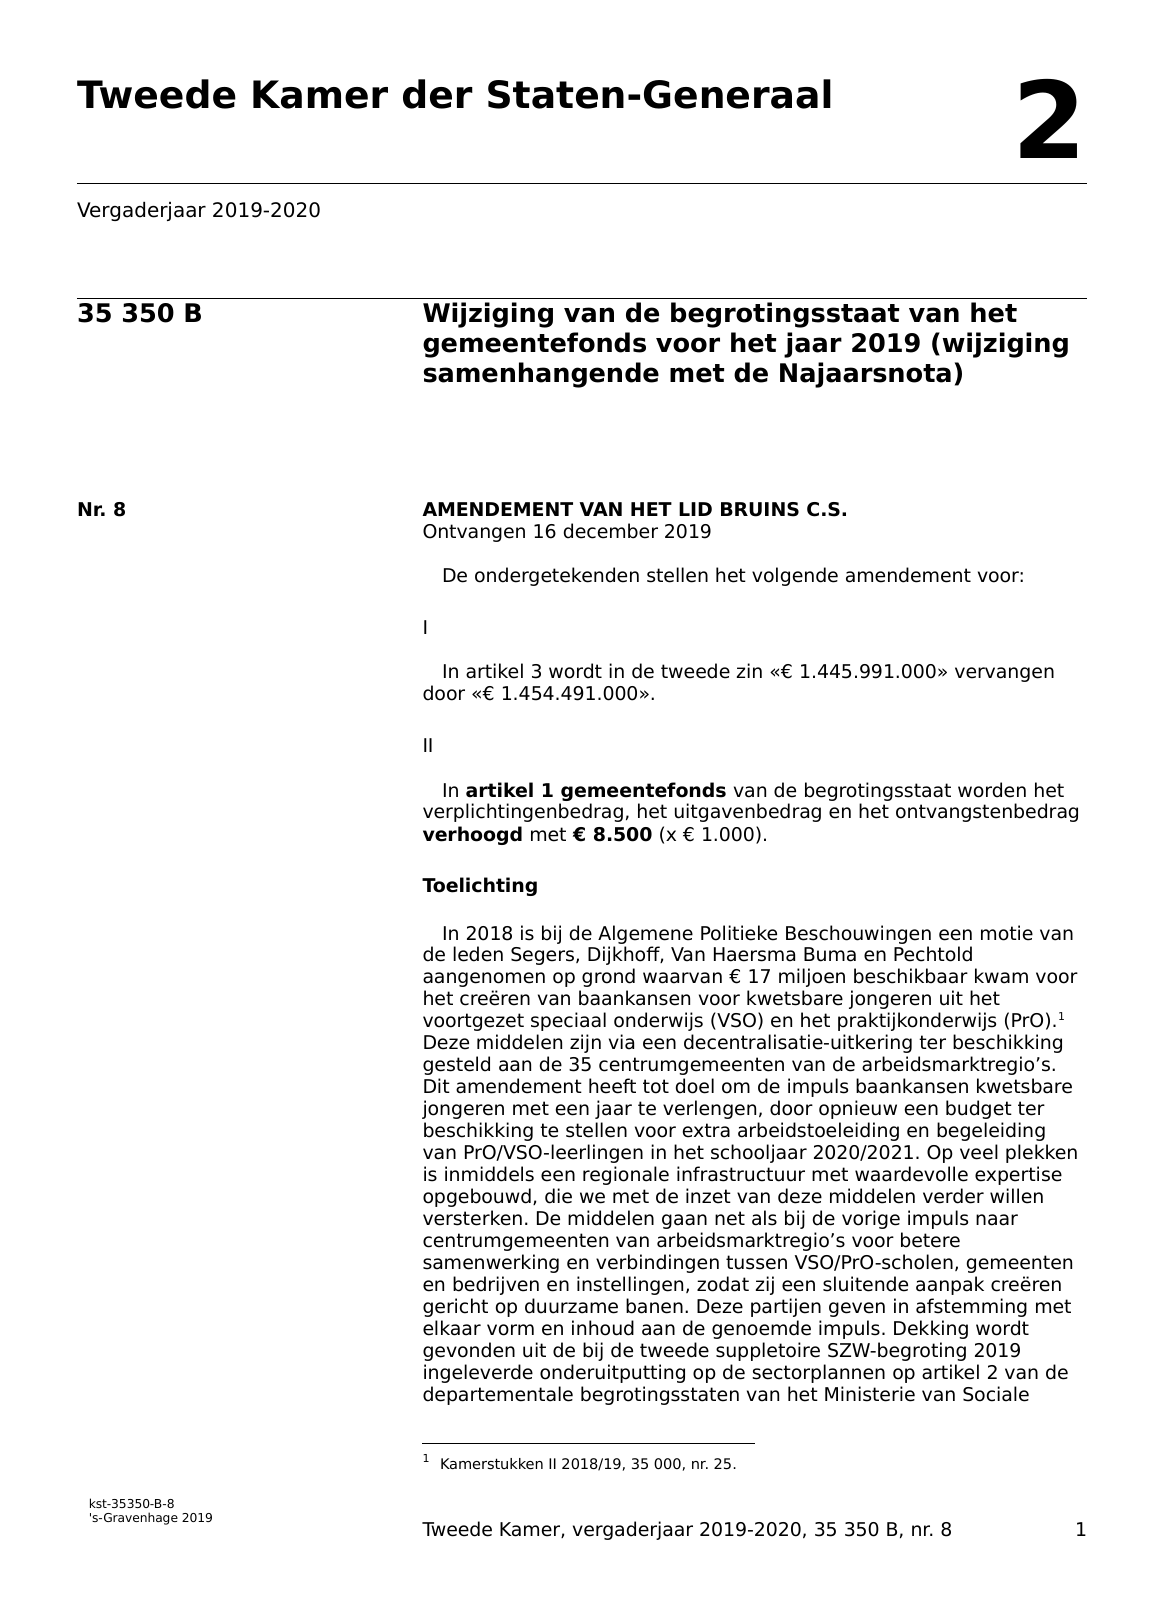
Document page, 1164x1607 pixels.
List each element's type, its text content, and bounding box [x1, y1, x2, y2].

subtitle II [422, 735, 1087, 757]
subtitle Toelichting [422, 875, 1087, 897]
table_header 2 [886, 59, 1087, 183]
table_cell Vergaderjaar 2019-2020 [77, 184, 1087, 298]
text In artikel 1 gemeentefonds van de begrotingsstaat worden het verplichtingenbedrag, het uitgavenbedrag en het ontvangstenbedrag verhoogd met € 8.500 (x € 1.000). [422, 779, 1087, 845]
table_header Tweede Kamer der Staten-Generaal [77, 59, 886, 183]
text Kamerstukken II 2018/19, 35 000, nr. 25. [422, 1452, 1087, 1474]
text kst-35350-B-8 [88, 1497, 323, 1511]
subtitle Nr. 8 AMENDEMENT VAN HET LID BRUINS C.S. [77, 499, 1087, 521]
text Ontvangen 16 december 2019 [422, 521, 1087, 543]
subtitle 35 350 B Wijziging van de begrotingsstaat van het gemeentefonds voor het jaar 2019 (wijziging samenhangende met de Najaarsnota) [77, 299, 1087, 388]
text In 2018 is bij de Algemene Politieke Beschouwingen een motie van de leden Segers, Dijkhoff, Van Haersma Buma en Pechtold aangenomen op grond waarvan € 17 miljoen beschikbaar kwam voor het creëren van baankansen voor kwetsbare jongeren uit het voortgezet speciaal onderwijs (VSO) en het praktijkonderwijs (PrO). Deze middelen zijn via een decentralisatie-uitkering ter beschikking gesteld aan de 35 centrumgemeenten van de arbeidsmarktregio’s. Dit amendement heeft tot doel om de impuls baankansen kwetsbare jongeren met een jaar te verlengen, door opnieuw een budget ter beschikking te stellen voor extra arbeidstoeleiding en begeleiding van PrO/VSO-leerlingen in het schooljaar 2020/2021. Op veel plekken is inmiddels een regionale infrastructuur met waardevolle expertise opgebouwd, die we met de inzet van deze middelen verder willen versterken. De middelen gaan net als bij de vorige impuls naar centrumgemeenten van arbeidsmarktregio’s voor betere samenwerking en verbindingen tussen VSO/PrO-scholen, gemeenten en bedrijven en instellingen, zodat zij een sluitende aanpak creëren gericht op duurzame banen. Deze partijen geven in afstemming met elkaar vorm en inhoud aan de genoemde impuls. Dekking wordt gevonden uit de bij de tweede suppletoire SZW-begroting 2019 ingeleverde onderuitputting op de sectorplannen op artikel 2 van de departementale begrotingsstaten van het Ministerie van Sociale [422, 922, 1087, 1406]
text 's-Gravenhage 2019 [88, 1511, 323, 1525]
subtitle I [422, 617, 1087, 639]
text De ondergetekenden stellen het volgende amendement voor: [422, 565, 1087, 587]
text In artikel 3 wordt in de tweede zin «€ 1.445.991.000» vervangen door «€ 1.454.491.000». [422, 661, 1087, 705]
